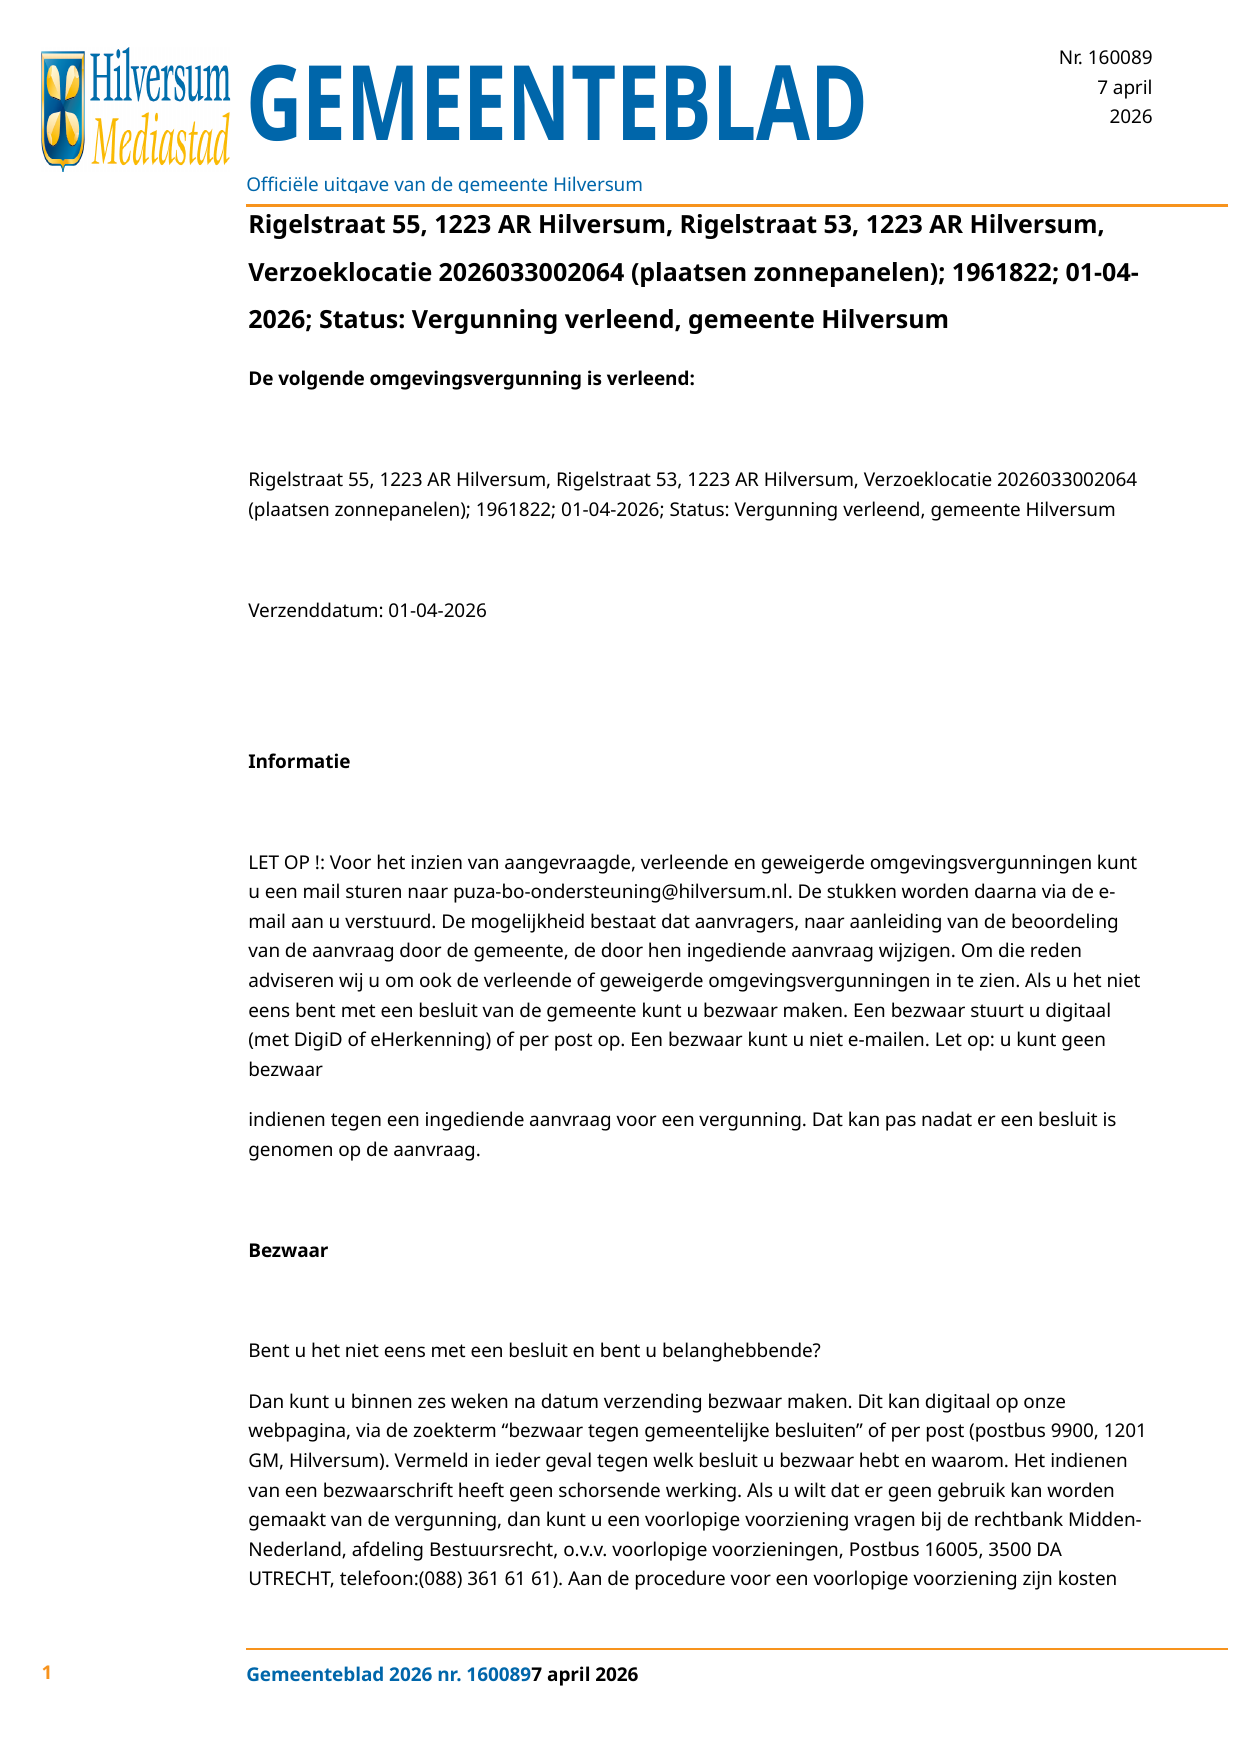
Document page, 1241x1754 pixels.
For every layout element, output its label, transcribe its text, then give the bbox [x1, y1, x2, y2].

text De volgende omgevingsvergunning is verleend: [248, 366, 1152, 391]
text Dan kunt u binnen zes weken na datum verzending bezwaar maken. Dit kan digitaal op onze webpagina, via de zoekterm “bezwaar tegen gemeentelijke besluiten” of per post (postbus 9900, 1201 GM, Hilversum). Vermeld in ieder geval tegen welk besluit u bezwaar hebt en waarom. Het indienen van een bezwaarschrift heeft geen schorsende werking. Als u wilt dat er geen gebruik kan worden gemaakt van de vergunning, dan kunt u een voorlopige voorziening vragen bij de rechtbank Midden-Nederland, afdeling Bestuursrecht, o.v.v. voorlopige voorzieningen, Postbus 16005, 3500 DA UTRECHT, telefoon:(088) 361 61 61). Aan de procedure voor een voorlopige voorziening zijn kosten [248, 1388, 1152, 1591]
text Bent u het niet eens met een besluit en bent u belanghebbende? [248, 1338, 1152, 1363]
text Rigelstraat 55, 1223 AR Hilversum, Rigelstraat 53, 1223 AR Hilversum, Verzoeklocatie 2026033002064 (plaatsen zonnepanelen); 1961822; 01-04-2026; Status: Vergunning verleend, gemeente Hilversum [248, 466, 1152, 522]
picture [41, 47, 231, 172]
text Rigelstraat 55, 1223 AR Hilversum, Rigelstraat 53, 1223 AR Hilversum, Verzoeklocatie 2026033002064 (plaatsen zonnepanelen); 1961822; 01-04-2026; Status: Vergunning verleend, gemeente Hilversum [248, 207, 1152, 336]
text Informatie [248, 748, 1152, 774]
text Verzenddatum: 01-04-2026 [248, 597, 1152, 622]
text indienen tegen een ingediende aanvraag voor een vergunning. Dat kan pas nadat er een besluit is genomen op de aanvraag. [248, 1106, 1152, 1162]
text Bezwaar [248, 1237, 1152, 1262]
text LET OP !: Voor het inzien van aangevraagde, verleende en geweigerde omgevingsvergunningen kunt u een mail sturen naar puza-bo-ondersteuning@hilversum.nl. De stukken worden daarna via de e-mail aan u verstuurd. De mogelijkheid bestaat dat aanvragers, naar aanleiding van de beoordeling van de aanvraag door de gemeente, de door hen ingediende aanvraag wijzigen. Om die reden adviseren wij u om ook de verleende of geweigerde omgevingsvergunningen in te zien. Als u het niet eens bent met een besluit van de gemeente kunt u bezwaar maken. Een bezwaar stuurt u digitaal (met DigiD of eHerkenning) of per post op. Een bezwaar kunt u niet e-mailen. Let op: u kunt geen bezwaar [248, 849, 1152, 1082]
